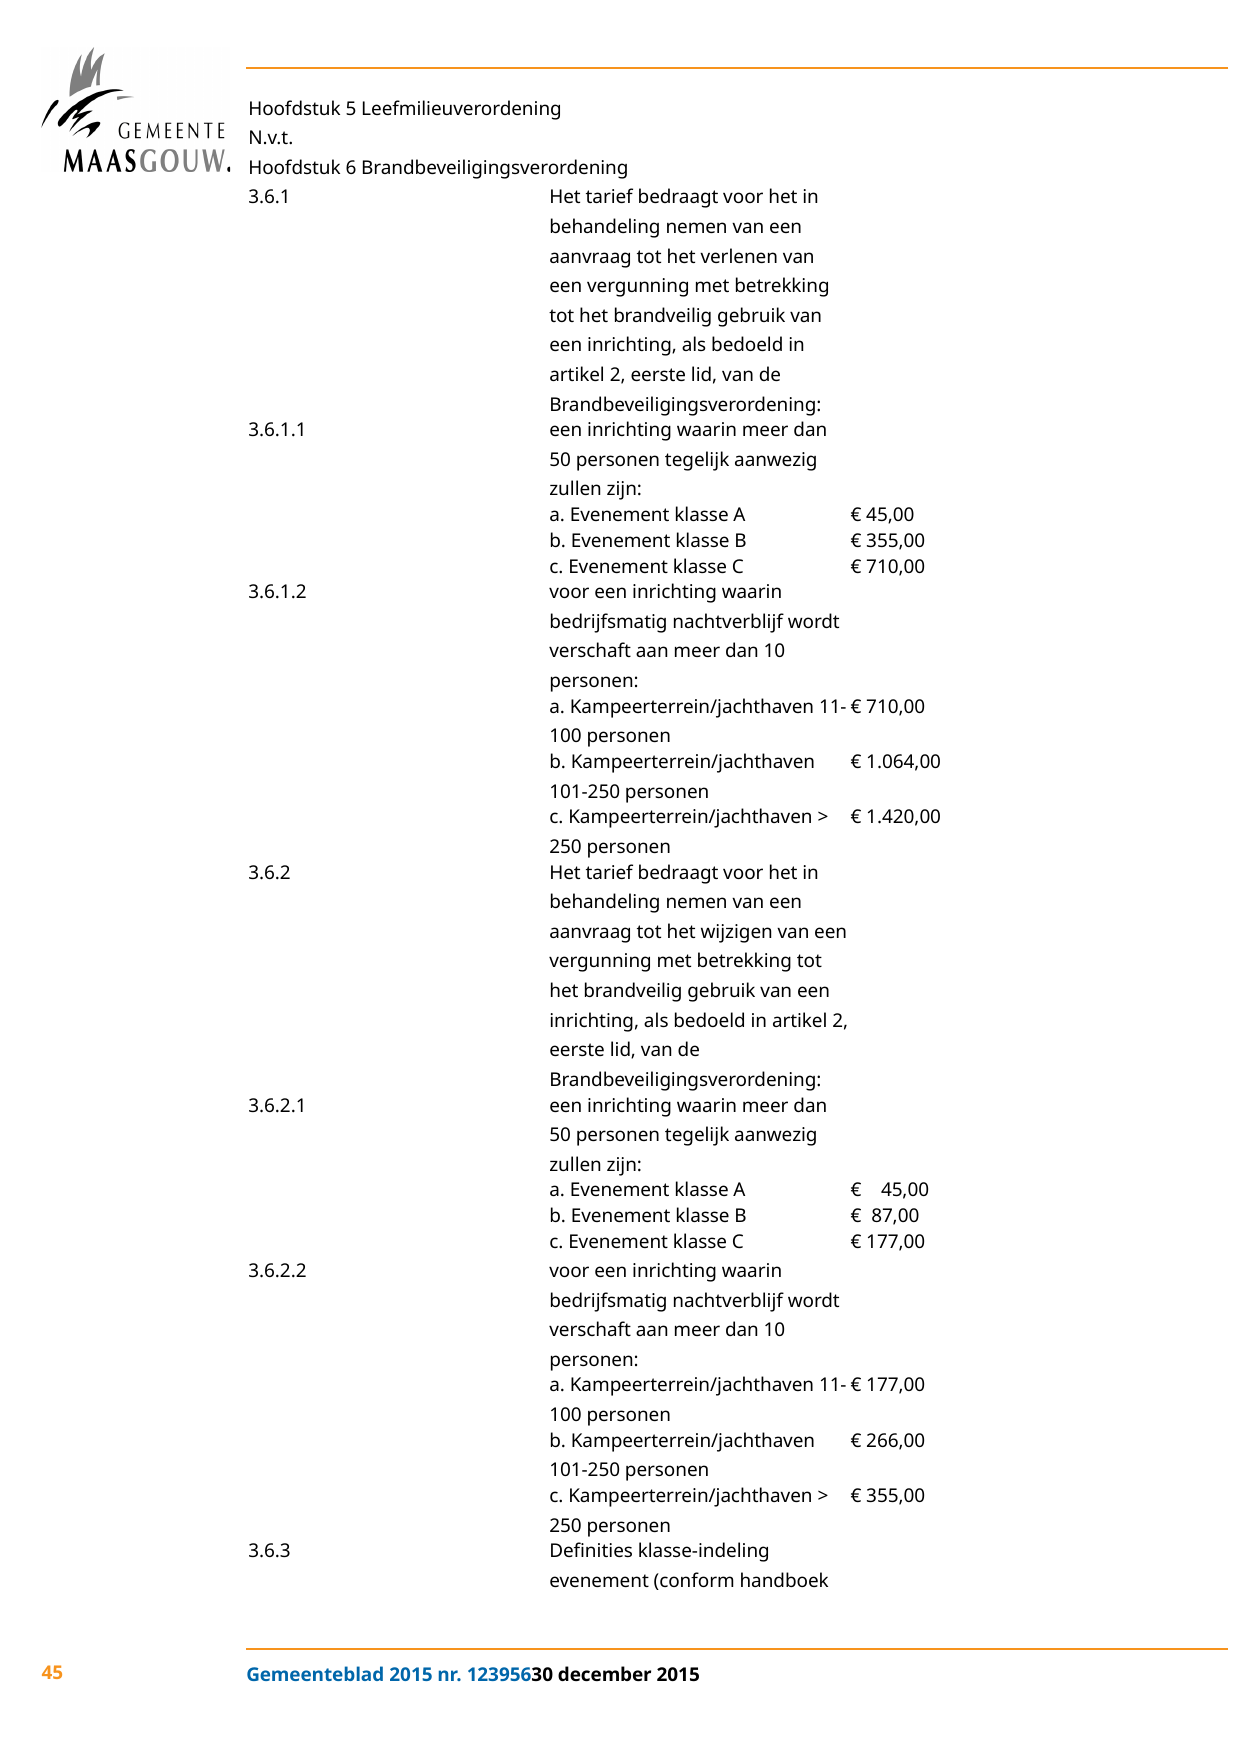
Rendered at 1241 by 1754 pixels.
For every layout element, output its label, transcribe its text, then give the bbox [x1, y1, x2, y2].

table_cell [248, 804, 549, 859]
table_cell € 266,00 [850, 1427, 1152, 1482]
table_cell a. Kampeerterrein/jachthaven 11-100 personen [549, 1372, 850, 1427]
table_cell 3.6.2.1 [248, 1092, 549, 1177]
table_cell [248, 1177, 549, 1202]
table_cell b. Evenement klasse B [549, 527, 850, 553]
table_cell [248, 693, 549, 748]
table_header 3.6.1 [248, 184, 549, 416]
table_cell € 710,00 [850, 693, 1152, 748]
table_cell [850, 579, 1152, 693]
table_cell [248, 1482, 549, 1538]
table_cell € 45,00 [850, 501, 1152, 527]
table_cell 3.6.2 [248, 859, 549, 1092]
table_cell c. Evenement klasse C [549, 1228, 850, 1254]
table_header [850, 1257, 1152, 1372]
table_cell [248, 1427, 549, 1482]
table_cell [850, 416, 1152, 501]
table_cell [850, 1538, 1152, 1593]
table_cell een inrichting waarin meer dan 50 personen tegelijk aanwezig zullen zijn: [549, 1092, 850, 1177]
table_cell € 1.064,00 [850, 748, 1152, 804]
picture [41, 47, 231, 172]
table_cell 3.6.1.2 [248, 579, 549, 693]
table_cell [248, 501, 549, 527]
table_cell c. Evenement klasse C [549, 553, 850, 578]
table_cell b. Kampeerterrein/jachthaven 101-250 personen [549, 748, 850, 804]
table_cell € 710,00 [850, 553, 1152, 578]
table_cell 3.6.1.1 [248, 416, 549, 501]
text N.v.t. [248, 124, 1152, 150]
table_header voor een inrichting waarin bedrijfsmatig nachtverblijf wordt verschaft aan meer dan 10 personen: [549, 1257, 850, 1372]
table_cell € 177,00 [850, 1372, 1152, 1427]
table_cell c. Kampeerterrein/jachthaven > 250 personen [549, 1482, 850, 1538]
table_cell [850, 1092, 1152, 1177]
table_cell c. Kampeerterrein/jachthaven > 250 personen [549, 804, 850, 859]
text Hoofdstuk 5 Leefmilieuverordening [248, 95, 1152, 121]
table_cell € 355,00 [850, 527, 1152, 553]
table_cell Het tarief bedraagt voor het in behandeling nemen van een aanvraag tot het wijzigen van een vergunning met betrekking tot het brandveilig gebruik van een inrichting, als bedoeld in artikel 2, eerste lid, van de Brandbeveiligingsverordening: [549, 859, 850, 1092]
table_cell b. Evenement klasse B [549, 1203, 850, 1228]
table_cell Definities klasse-indeling evenement (conform handboek [549, 1538, 850, 1593]
table_cell a. Kampeerterrein/jachthaven 11-100 personen [549, 693, 850, 748]
table_header 3.6.2.2 [248, 1257, 549, 1372]
table_cell a. Evenement klasse A [549, 1177, 850, 1202]
table_cell a. Evenement klasse A [549, 501, 850, 527]
table_cell voor een inrichting waarin bedrijfsmatig nachtverblijf wordt verschaft aan meer dan 10 personen: [549, 579, 850, 693]
table_cell € 355,00 [850, 1482, 1152, 1538]
table_cell [248, 748, 549, 804]
table_cell b. Kampeerterrein/jachthaven 101-250 personen [549, 1427, 850, 1482]
text Hoofdstuk 6 Brandbeveiligingsverordening [248, 154, 1152, 180]
table_cell [248, 1372, 549, 1427]
table_cell [248, 1228, 549, 1254]
table_cell € 177,00 [850, 1228, 1152, 1254]
table_cell een inrichting waarin meer dan 50 personen tegelijk aanwezig zullen zijn: [549, 416, 850, 501]
table_cell [248, 527, 549, 553]
table_cell [248, 553, 549, 578]
table_cell € 45,00 [850, 1177, 1152, 1202]
table_cell [850, 859, 1152, 1092]
table_cell 3.6.3 [248, 1538, 549, 1593]
table_cell € 1.420,00 [850, 804, 1152, 859]
table_cell [248, 1203, 549, 1228]
table_header Het tarief bedraagt voor het in behandeling nemen van een aanvraag tot het verlenen van een vergunning met betrekking tot het brandveilig gebruik van een inrichting, als bedoeld in artikel 2, eerste lid, van de Brandbeveiligingsverordening: [549, 184, 850, 416]
table_header [850, 184, 1152, 416]
table_cell € 87,00 [850, 1203, 1152, 1228]
